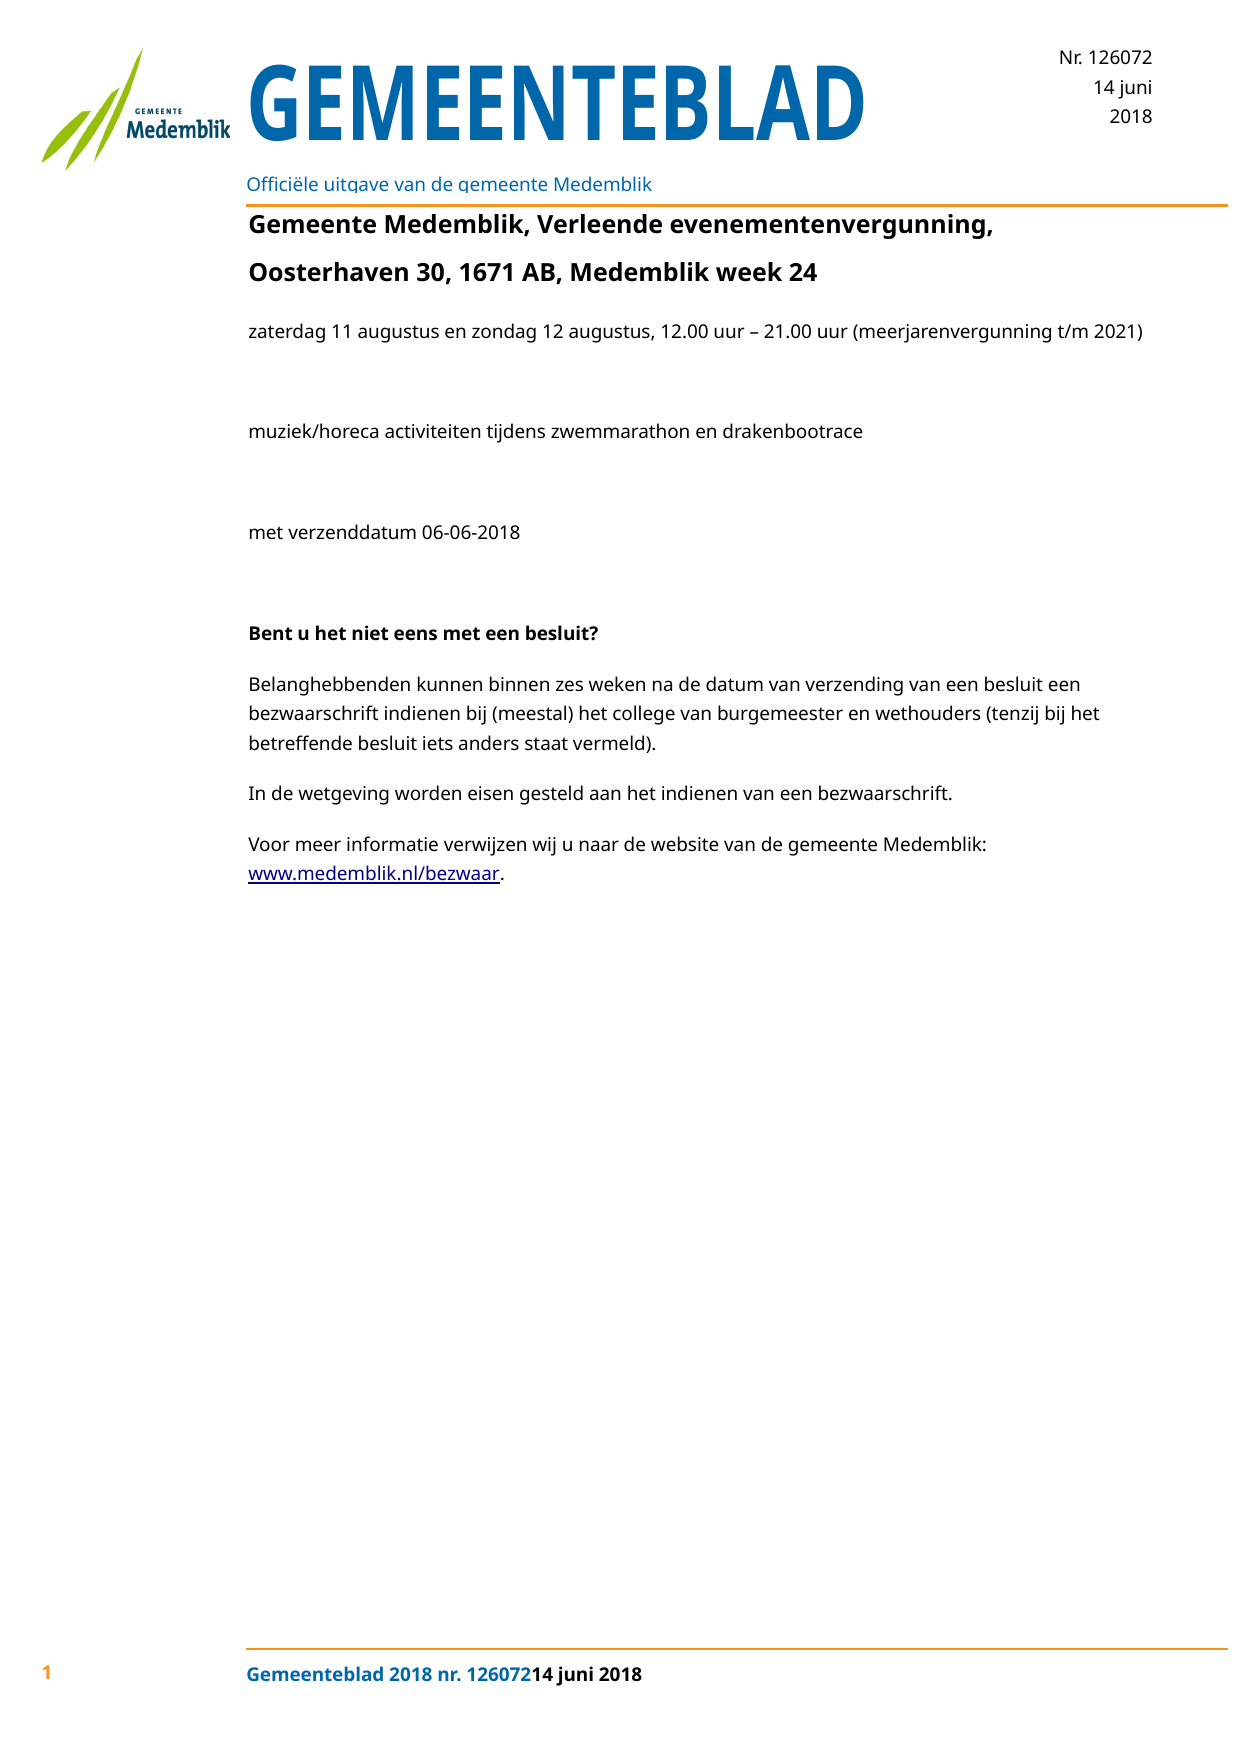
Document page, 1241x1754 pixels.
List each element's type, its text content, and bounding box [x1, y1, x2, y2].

text zaterdag 11 augustus en zondag 12 augustus, 12.00 uur – 21.00 uur (meerjarenvergunning t/m 2021) [248, 318, 1152, 344]
text Bent u het niet eens met een besluit? [248, 620, 1152, 646]
text In de wetgeving worden eisen gesteld aan het indienen van een bezwaarschrift. [248, 780, 1152, 806]
text Gemeente Medemblik, Verleende evenementenvergunning, Oosterhaven 30, 1671 AB, Medemblik week 24 [248, 207, 1152, 288]
text met verzenddatum 06-06-2018 [248, 519, 1152, 545]
text Belanghebbenden kunnen binnen zes weken na de datum van verzending van een besluit een bezwaarschrift indienen bij (meestal) het college van burgemeester en wethouders (tenzij bij het betreffende besluit iets anders staat vermeld). [248, 671, 1152, 756]
text Voor meer informatie verwijzen wij u naar de website van de gemeente Medemblik: www.medemblik.nl/bezwaar. [248, 831, 1152, 886]
picture [41, 47, 231, 172]
text muziek/horeca activiteiten tijdens zwemmarathon en drakenbootrace [248, 419, 1152, 444]
